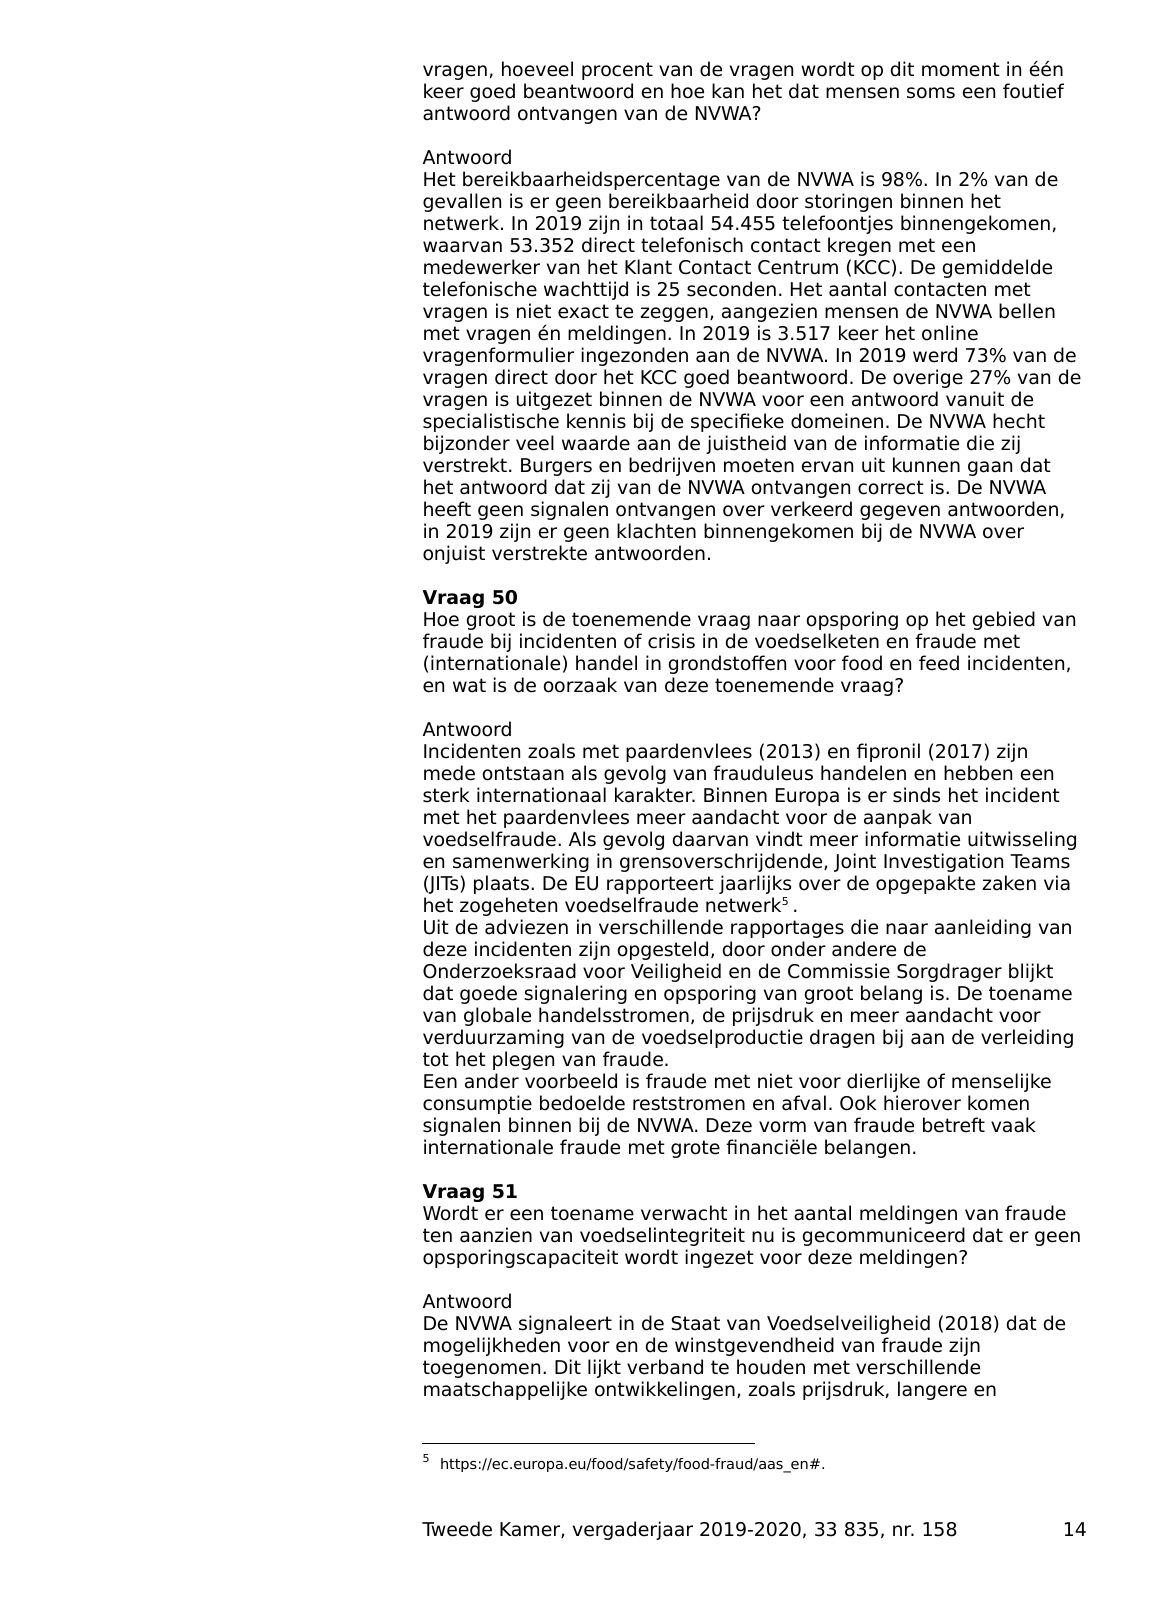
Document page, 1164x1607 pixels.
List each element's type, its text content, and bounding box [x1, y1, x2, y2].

text De NVWA signaleert in de Staat van Voedselveiligheid (2018) dat de mogelijkheden voor en de winstgevendheid van fraude zijn toegenomen. Dit lijkt verband te houden met verschillende maatschappelijke ontwikkelingen, zoals prijsdruk, langere en [422, 1313, 1087, 1401]
text Vraag 50 [422, 587, 1087, 609]
text Antwoord [422, 147, 1087, 169]
text Antwoord [422, 1291, 1087, 1313]
text https://ec.europa.eu/food/safety/food-fraud/aas_en#. [422, 1452, 1087, 1474]
text Incidenten zoals met paardenvlees (2013) en fipronil (2017) zijn mede ontstaan als gevolg van frauduleus handelen en hebben een sterk internationaal karakter. Binnen Europa is er sinds het incident met het paardenvlees meer aandacht voor de aanpak van voedselfraude. Als gevolg daarvan vindt meer informatie uitwisseling en samenwerking in grensoverschrijdende, Joint Investigation Teams (JITs) plaats. De EU rapporteert jaarlijks over de opgepakte zaken via het zogeheten voedselfraude netwerk. [422, 741, 1087, 917]
text Uit de adviezen in verschillende rapportages die naar aanleiding van deze incidenten zijn opgesteld, door onder andere de Onderzoeksraad voor Veiligheid en de Commissie Sorgdrager blijkt dat goede signalering en opsporing van groot belang is. De toename van globale handelsstromen, de prijsdruk en meer aandacht voor verduurzaming van de voedselproductie dragen bij aan de verleiding tot het plegen van fraude. [422, 917, 1087, 1071]
text vragen, hoeveel procent van de vragen wordt op dit moment in één keer goed beantwoord en hoe kan het dat mensen soms een foutief antwoord ontvangen van de NVWA? [422, 59, 1087, 125]
text Het bereikbaarheidspercentage van de NVWA is 98%. In 2% van de gevallen is er geen bereikbaarheid door storingen binnen het netwerk. In 2019 zijn in totaal 54.455 telefoontjes binnengekomen, waarvan 53.352 direct telefonisch contact kregen met een medewerker van het Klant Contact Centrum (KCC). De gemiddelde telefonische wachttijd is 25 seconden. Het aantal contacten met vragen is niet exact te zeggen, aangezien mensen de NVWA bellen met vragen én meldingen. In 2019 is 3.517 keer het online vragenformulier ingezonden aan de NVWA. In 2019 werd 73% van de vragen direct door het KCC goed beantwoord. De overige 27% van de vragen is uitgezet binnen de NVWA voor een antwoord vanuit de specialistische kennis bij de specifieke domeinen. De NVWA hecht bijzonder veel waarde aan de juistheid van de informatie die zij verstrekt. Burgers en bedrijven moeten ervan uit kunnen gaan dat het antwoord dat zij van de NVWA ontvangen correct is. De NVWA heeft geen signalen ontvangen over verkeerd gegeven antwoorden, in 2019 zijn er geen klachten binnengekomen bij de NVWA over onjuist verstrekte antwoorden. [422, 169, 1087, 565]
text Wordt er een toename verwacht in het aantal meldingen van fraude ten aanzien van voedselintegriteit nu is gecommuniceerd dat er geen opsporingscapaciteit wordt ingezet voor deze meldingen? [422, 1203, 1087, 1269]
text Een ander voorbeeld is fraude met niet voor dierlijke of menselijke consumptie bedoelde reststromen en afval. Ook hierover komen signalen binnen bij de NVWA. Deze vorm van fraude betreft vaak internationale fraude met grote financiële belangen. [422, 1071, 1087, 1159]
text Hoe groot is de toenemende vraag naar opsporing op het gebied van fraude bij incidenten of crisis in de voedselketen en fraude met (internationale) handel in grondstoffen voor food en feed incidenten, en wat is de oorzaak van deze toenemende vraag? [422, 609, 1087, 697]
text Vraag 51 [422, 1181, 1087, 1203]
text Antwoord [422, 719, 1087, 741]
